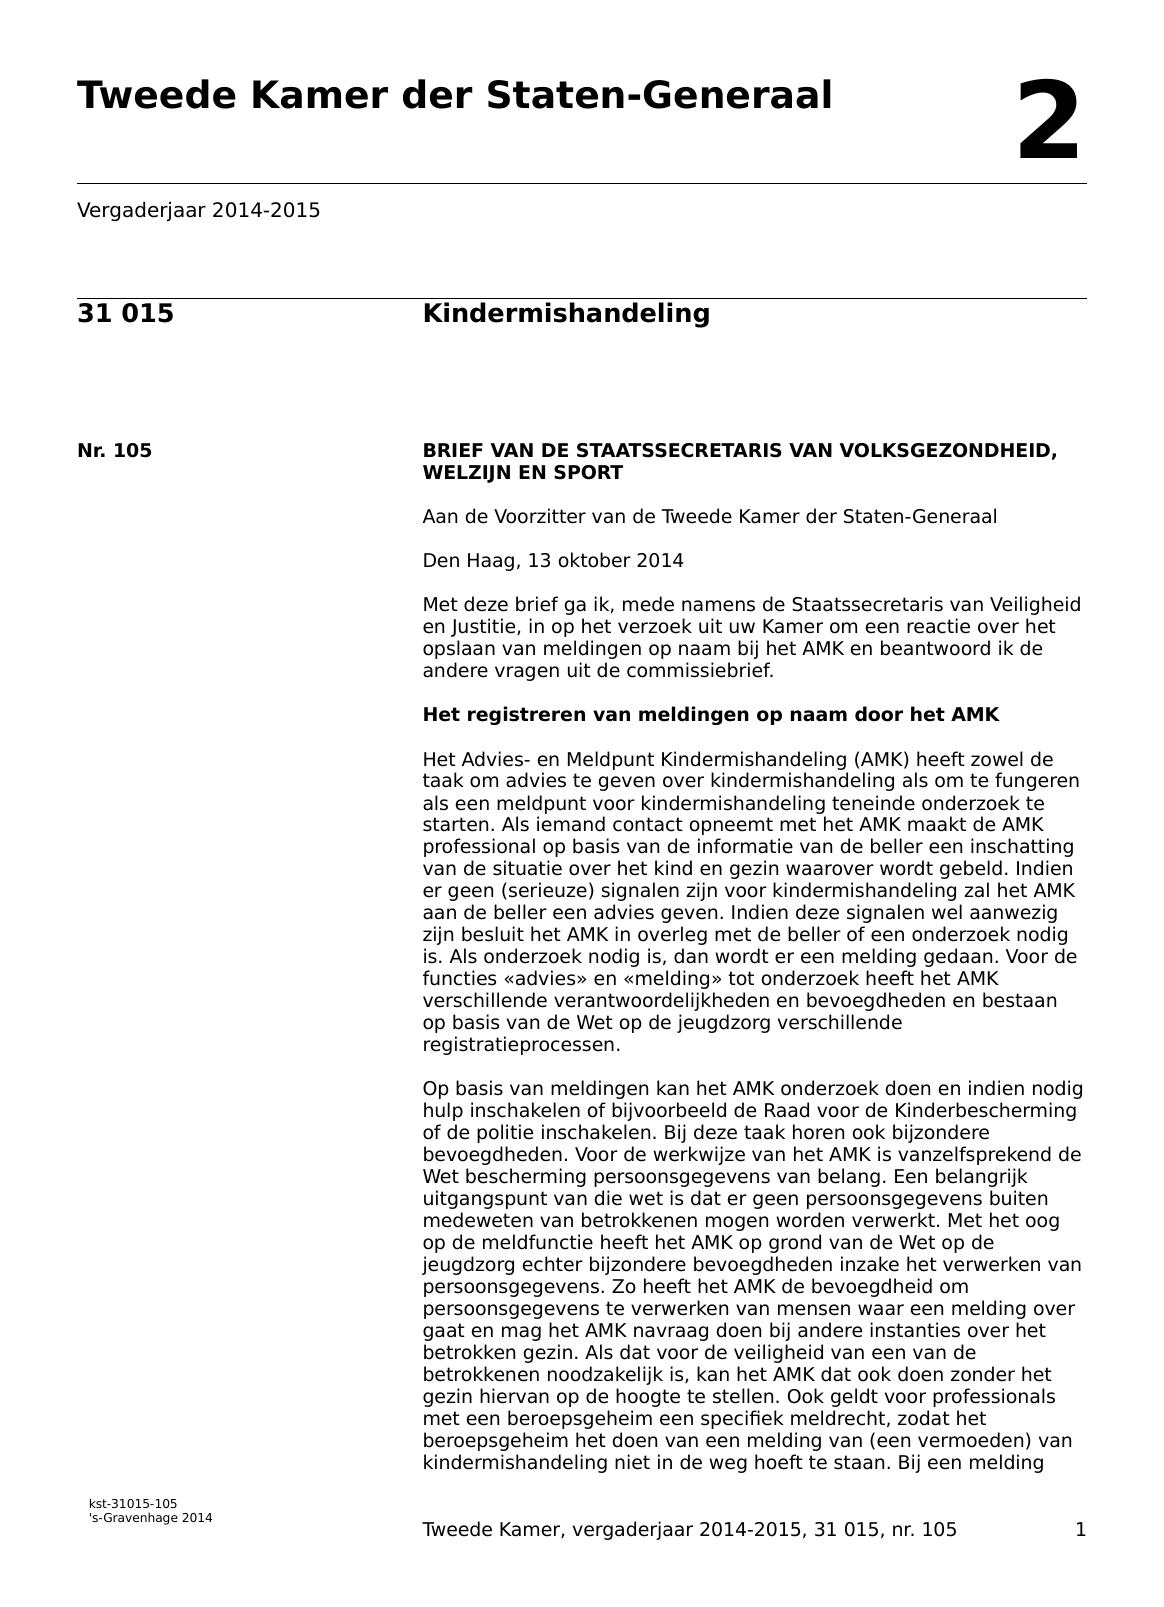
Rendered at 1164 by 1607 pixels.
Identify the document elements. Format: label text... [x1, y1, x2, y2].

text Het Advies- en Meldpunt Kindermishandeling (AMK) heeft zowel de taak om advies te geven over kindermishandeling als om te fungeren als een meldpunt voor kindermishandeling teneinde onderzoek te starten. Als iemand contact opneemt met het AMK maakt de AMK professional op basis van de informatie van de beller een inschatting van de situatie over het kind en gezin waarover wordt gebeld. Indien er geen (serieuze) signalen zijn voor kindermishandeling zal het AMK aan de beller een advies geven. Indien deze signalen wel aanwezig zijn besluit het AMK in overleg met de beller of een onderzoek nodig is. Als onderzoek nodig is, dan wordt er een melding gedaan. Voor de functies «advies» en «melding» tot onderzoek heeft het AMK verschillende verantwoordelijkheden en bevoegdheden en bestaan op basis van de Wet op de jeugdzorg verschillende registratieprocessen. [422, 748, 1087, 1056]
subtitle 31 015 Kindermishandeling [77, 299, 1087, 329]
text 's-Gravenhage 2014 [88, 1511, 323, 1525]
text Met deze brief ga ik, mede namens de Staatssecretaris van Veiligheid en Justitie, in op het verzoek uit uw Kamer om een reactie over het opslaan van meldingen op naam bij het AMK en beantwoord ik de andere vragen uit de commissiebrief. [422, 594, 1087, 682]
subtitle Het registreren van meldingen op naam door het AMK [422, 704, 1087, 726]
text Den Haag, 13 oktober 2014 [422, 550, 1087, 572]
subtitle Nr. 105 BRIEF VAN DE STAATSSECRETARIS VAN VOLKSGEZONDHEID, WELZIJN EN SPORT [77, 440, 1087, 484]
text kst-31015-105 [88, 1497, 323, 1511]
text Op basis van meldingen kan het AMK onderzoek doen en indien nodig hulp inschakelen of bijvoorbeeld de Raad voor de Kinderbescherming of de politie inschakelen. Bij deze taak horen ook bijzondere bevoegdheden. Voor de werkwijze van het AMK is vanzelfsprekend de Wet bescherming persoonsgegevens van belang. Een belangrijk uitgangspunt van die wet is dat er geen persoonsgegevens buiten medeweten van betrokkenen mogen worden verwerkt. Met het oog op de meldfunctie heeft het AMK op grond van de Wet op de jeugdzorg echter bijzondere bevoegdheden inzake het verwerken van persoonsgegevens. Zo heeft het AMK de bevoegdheid om persoonsgegevens te verwerken van mensen waar een melding over gaat en mag het AMK navraag doen bij andere instanties over het betrokken gezin. Als dat voor de veiligheid van een van de betrokkenen noodzakelijk is, kan het AMK dat ook doen zonder het gezin hiervan op de hoogte te stellen. Ook geldt voor professionals met een beroepsgeheim een specifiek meldrecht, zodat het beroepsgeheim het doen van een melding van (een vermoeden) van kindermishandeling niet in de weg hoeft te staan. Bij een melding [422, 1078, 1087, 1474]
table_header 2 [886, 59, 1087, 183]
table_cell Vergaderjaar 2014-2015 [77, 184, 1087, 298]
table_header Tweede Kamer der Staten-Generaal [77, 59, 886, 183]
text Aan de Voorzitter van de Tweede Kamer der Staten-Generaal [422, 506, 1087, 528]
